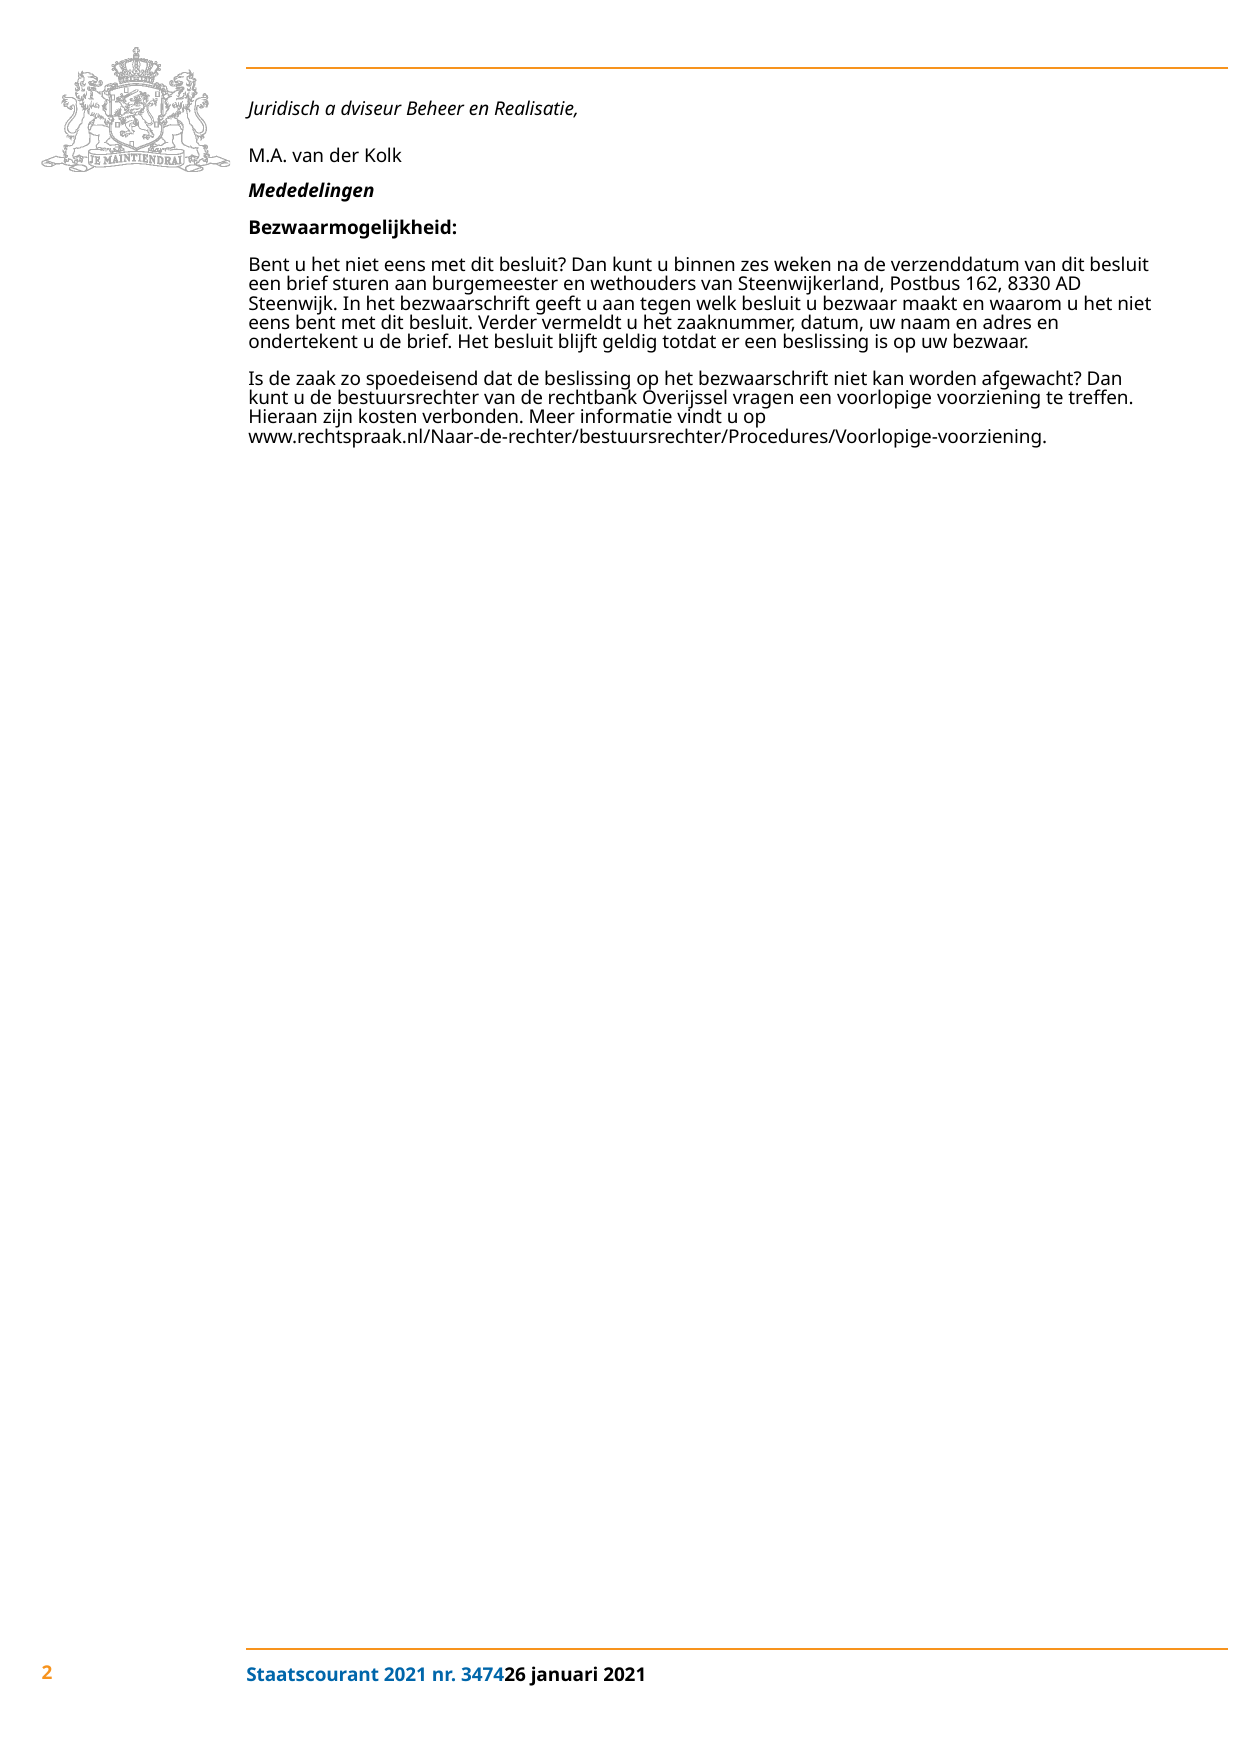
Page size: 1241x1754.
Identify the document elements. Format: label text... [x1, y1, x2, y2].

text Is de zaak zo spoedeisend dat de beslissing op het bezwaarschrift niet kan worden afgewacht? Dan kunt u de bestuursrechter van de rechtbank Overijssel vragen een voorlopige voorziening te treffen. Hieraan zijn kosten verbonden. Meer informatie vindt u op www.rechtspraak.nl/Naar-de-rechter/bestuursrechter/Procedures/Voorlopige-voorziening. [248, 370, 1152, 447]
text Juridisch a dviseur Beheer en Realisatie, [248, 95, 1152, 121]
text Bezwaarmogelijkheid: [248, 219, 1152, 238]
text Bent u het niet eens met dit besluit? Dan kunt u binnen zes weken na de verzenddatum van dit besluit een brief sturen aan burgemeester en wethouders van Steenwijkerland, Postbus 162, 8330 AD Steenwijk. In het bezwaarschrift geeft u aan tegen welk besluit u bezwaar maakt en waarom u het niet eens bent met dit besluit. Verder vermeldt u het zaaknummer, datum, uw naam en adres en ondertekent u de brief. Het besluit blijft geldig totdat er een beslissing is op uw bezwaar. [248, 256, 1152, 352]
text Mededelingen [248, 182, 1152, 201]
picture [41, 47, 231, 172]
text M.A. van der Kolk [248, 143, 1152, 168]
